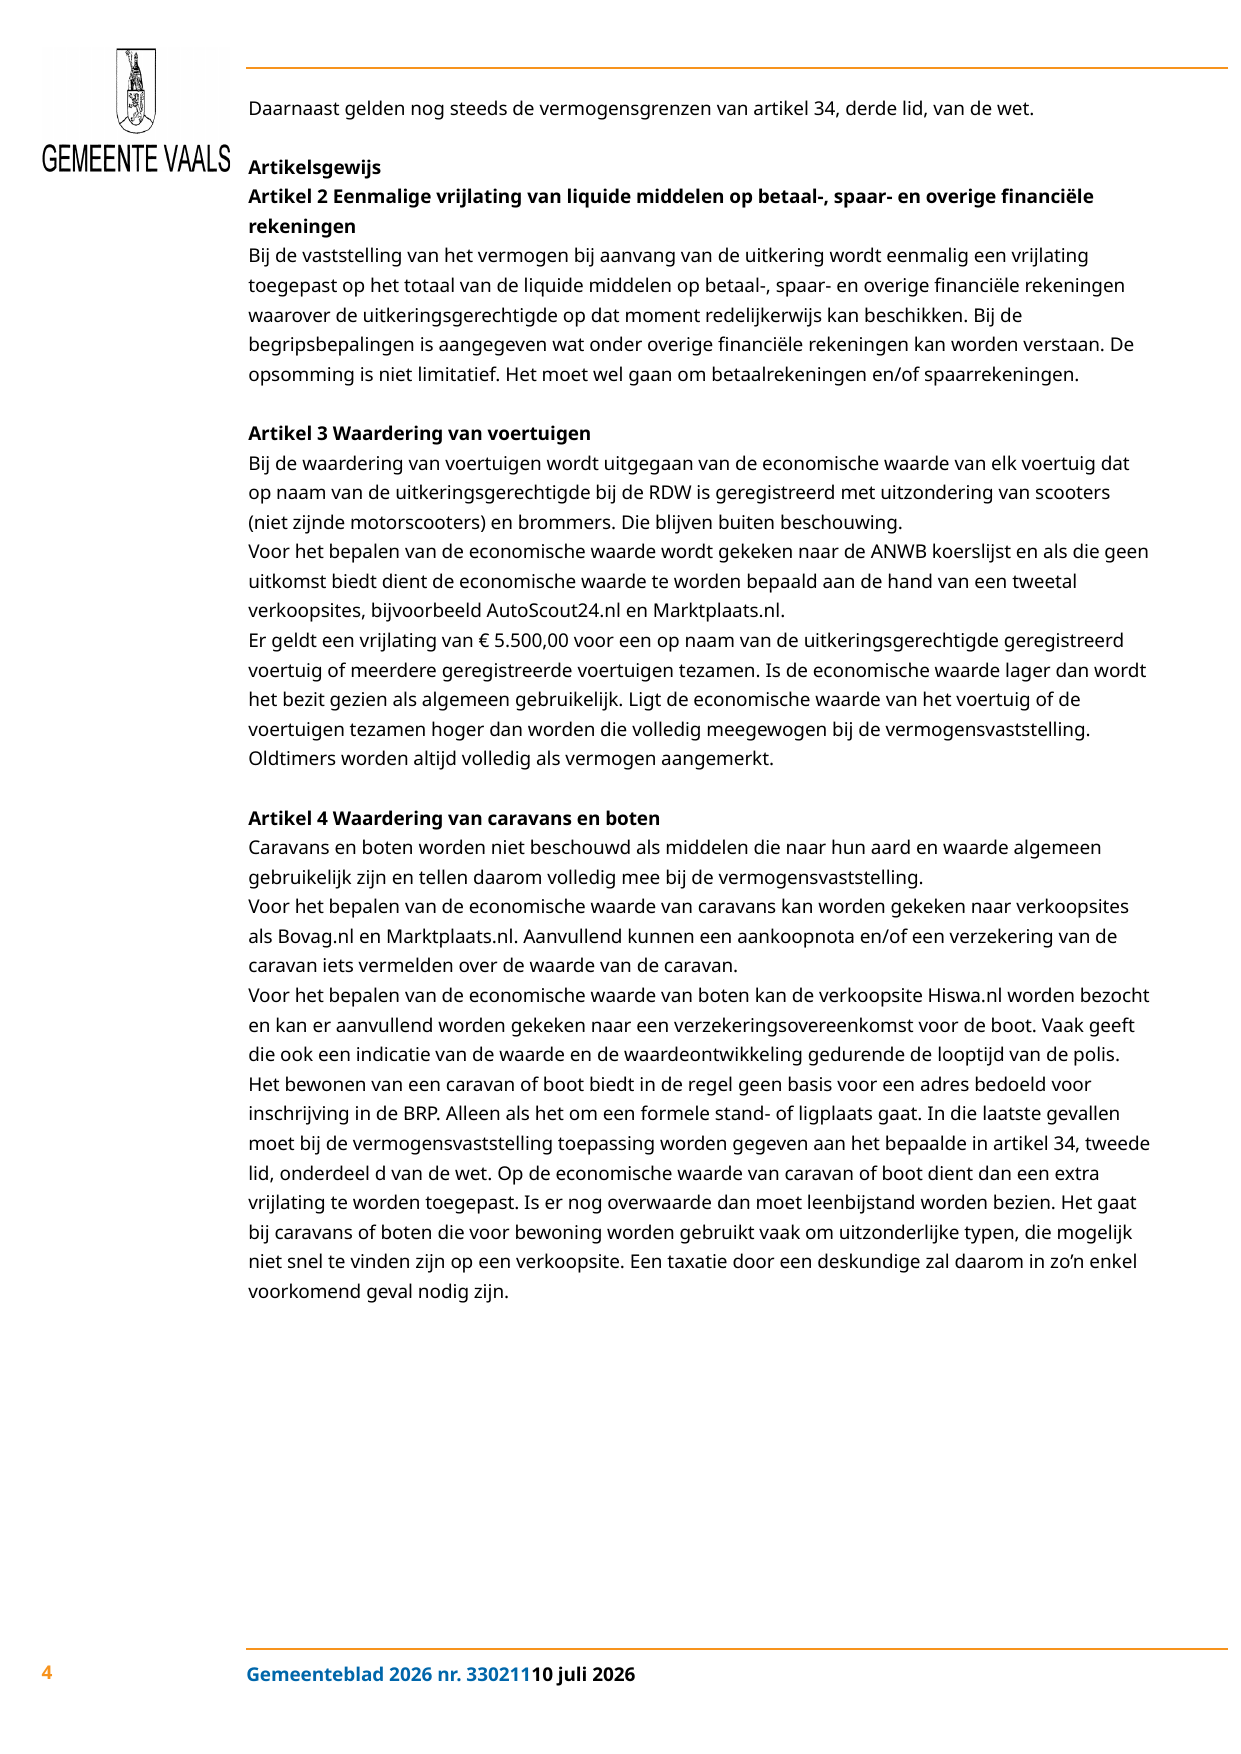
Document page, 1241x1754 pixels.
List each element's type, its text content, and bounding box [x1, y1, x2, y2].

text Voor het bepalen van de economische waarde wordt gekeken naar de ANWB koerslijst en als die geen uitkomst biedt dient de economische waarde te worden bepaald aan de hand van een tweetal verkoopsites, bijvoorbeeld AutoScout24.nl en Marktplaats.nl. [248, 538, 1152, 623]
text Caravans en boten worden niet beschouwd als middelen die naar hun aard en waarde algemeen gebruikelijk zijn en tellen daarom volledig mee bij de vermogensvaststelling. [248, 834, 1152, 890]
text Artikel 4 Waardering van caravans en boten [248, 805, 1152, 831]
text Artikel 2 Eenmalige vrijlating van liquide middelen op betaal-, spaar- en overige financiële rekeningen [248, 183, 1152, 239]
text Voor het bepalen van de economische waarde van caravans kan worden gekeken naar verkoopsites als Bovag.nl en Marktplaats.nl. Aanvullend kunnen een aankoopnota en/of een verzekering van de caravan iets vermelden over de waarde van de caravan. [248, 893, 1152, 978]
text Voor het bepalen van de economische waarde van boten kan de verkoopsite Hiswa.nl worden bezocht en kan er aanvullend worden gekeken naar een verzekeringsovereenkomst voor de boot. Vaak geeft die ook een indicatie van de waarde en de waardeontwikkeling gedurende de looptijd van de polis. [248, 982, 1152, 1067]
text Bij de waardering van voertuigen wordt uitgegaan van de economische waarde van elk voertuig dat op naam van de uitkeringsgerechtigde bij de RDW is geregistreerd met uitzondering van scooters (niet zijnde motorscooters) en brommers. Die blijven buiten beschouwing. [248, 450, 1152, 535]
picture [41, 47, 231, 172]
text Daarnaast gelden nog steeds de vermogensgrenzen van artikel 34, derde lid, van de wet. [248, 95, 1152, 121]
text Oldtimers worden altijd volledig als vermogen aangemerkt. [248, 746, 1152, 771]
text Artikel 3 Waardering van voertuigen [248, 420, 1152, 446]
text Er geldt een vrijlating van € 5.500,00 voor een op naam van de uitkeringsgerechtigde geregistreerd voertuig of meerdere geregistreerde voertuigen tezamen. Is de economische waarde lager dan wordt het bezit gezien als algemeen gebruikelijk. Ligt de economische waarde van het voertuig of de voertuigen tezamen hoger dan worden die volledig meegewogen bij de vermogensvaststelling. [248, 627, 1152, 742]
text Bij de vaststelling van het vermogen bij aanvang van de uitkering wordt eenmalig een vrijlating toegepast op het totaal van de liquide middelen op betaal-, spaar- en overige financiële rekeningen waarover de uitkeringsgerechtigde op dat moment redelijkerwijs kan beschikken. Bij de begripsbepalingen is aangegeven wat onder overige financiële rekeningen kan worden verstaan. De opsomming is niet limitatief. Het moet wel gaan om betaalrekeningen en/of spaarrekeningen. [248, 243, 1152, 387]
text Het bewonen van een caravan of boot biedt in de regel geen basis voor een adres bedoeld voor inschrijving in de BRP. Alleen als het om een formele stand- of ligplaats gaat. In die laatste gevallen moet bij de vermogensvaststelling toepassing worden gegeven aan het bepaalde in artikel 34, tweede lid, onderdeel d van de wet. Op de economische waarde van caravan of boot dient dan een extra vrijlating te worden toegepast. Is er nog overwaarde dan moet leenbijstand worden bezien. Het gaat bij caravans of boten die voor bewoning worden gebruikt vaak om uitzonderlijke typen, die mogelijk niet snel te vinden zijn op een verkoopsite. Een taxatie door een deskundige zal daarom in zo’n enkel voorkomend geval nodig zijn. [248, 1071, 1152, 1304]
text Artikelsgewijs [248, 154, 1152, 180]
